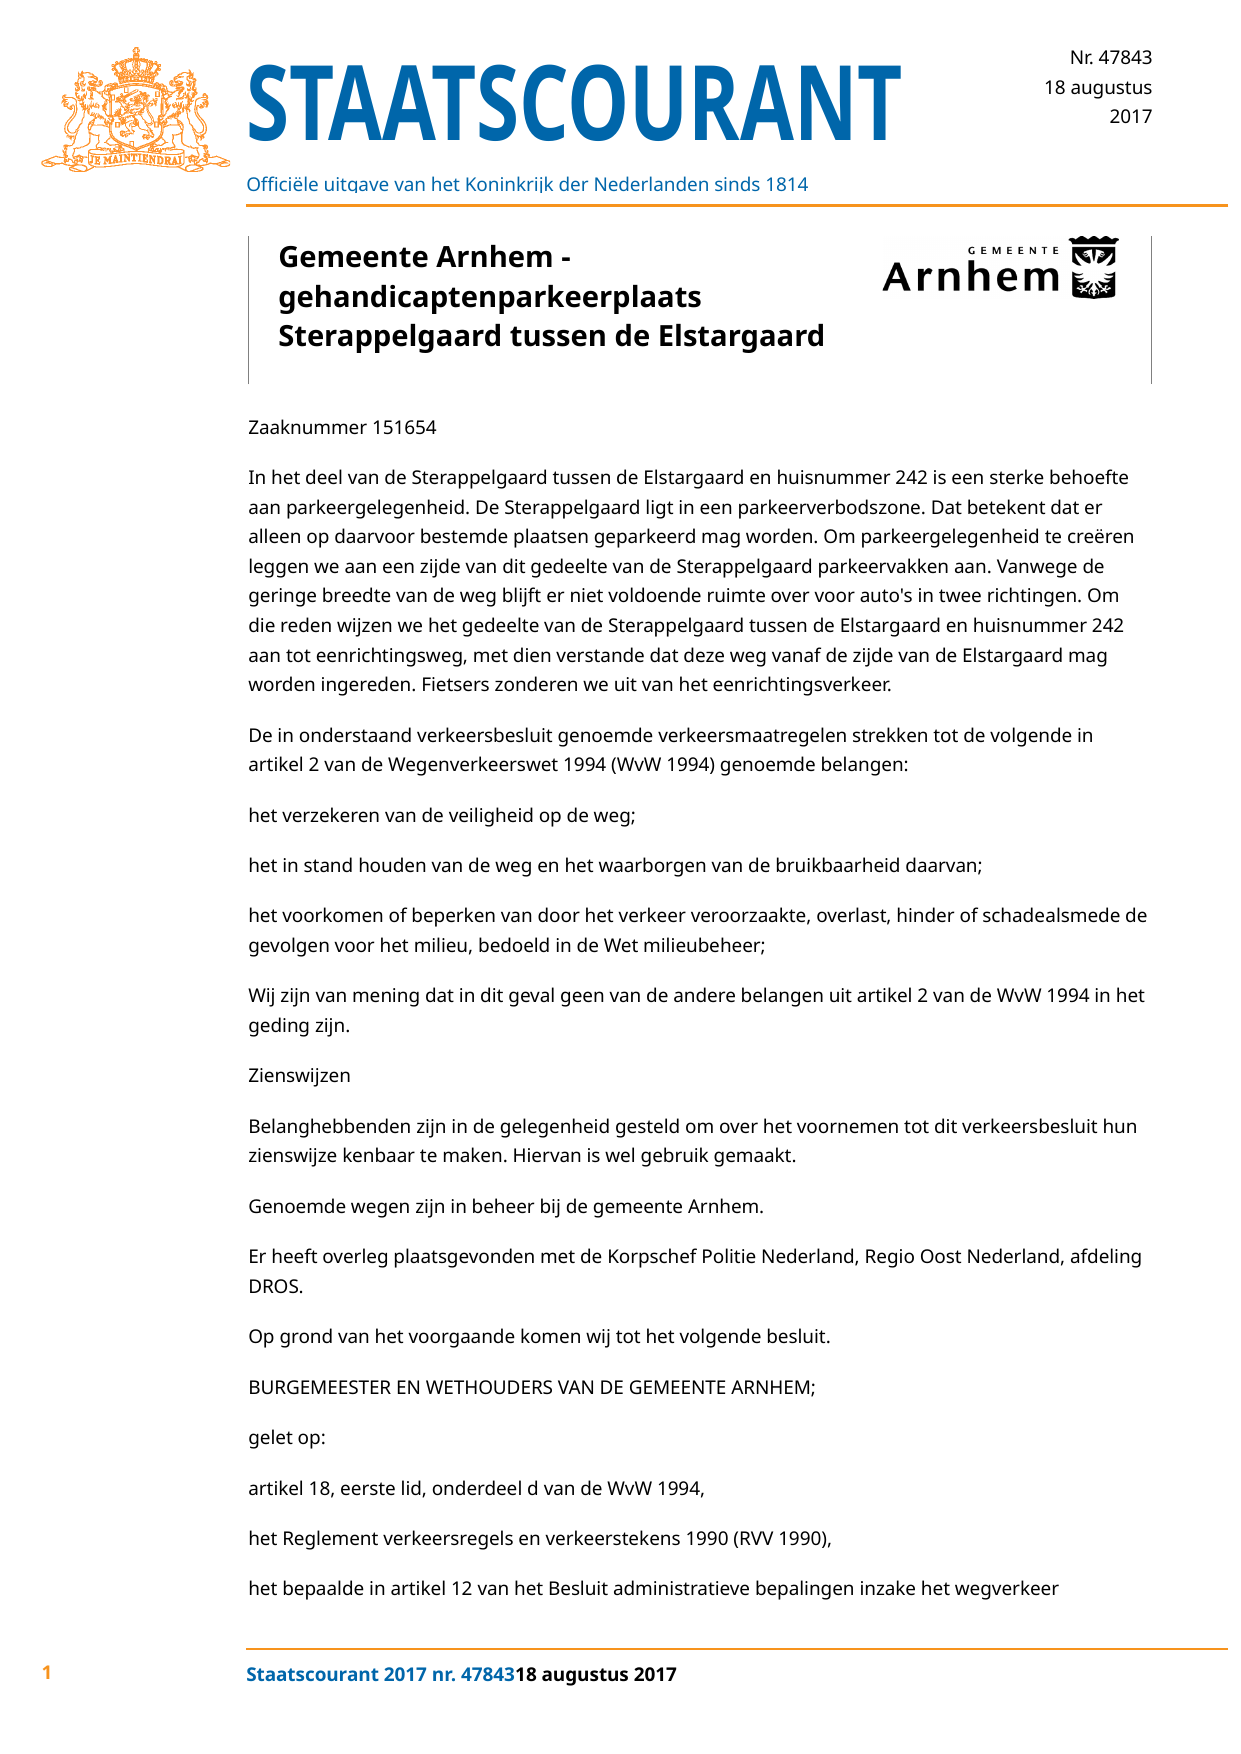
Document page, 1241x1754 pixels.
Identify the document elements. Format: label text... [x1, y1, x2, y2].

text Genoemde wegen zijn in beheer bij de gemeente Arnhem. [248, 1193, 1152, 1219]
text In het deel van de Sterappelgaard tussen de Elstargaard en huisnummer 242 is een sterke behoefte aan parkeergelegenheid. De Sterappelgaard ligt in een parkeerverbodszone. Dat betekent dat er alleen op daarvoor bestemde plaatsen geparkeerd mag worden. Om parkeergelegenheid te creëren leggen we aan een zijde van dit gedeelte van de Sterappelgaard parkeervakken aan. Vanwege de geringe breedte van de weg blijft er niet voldoende ruimte over voor auto's in twee richtingen. Om die reden wijzen we het gedeelte van de Sterappelgaard tussen de Elstargaard en huisnummer 242 aan tot eenrichtingsweg, met dien verstande dat deze weg vanaf de zijde van de Elstargaard mag worden ingereden. Fietsers zonderen we uit van het eenrichtingsverkeer. [248, 464, 1152, 697]
text artikel 18, eerste lid, onderdeel d van de WvW 1994, [248, 1475, 1152, 1501]
text Zienswijzen [248, 1063, 1152, 1088]
text Belanghebbenden zijn in de gelegenheid gesteld om over het voornemen tot dit verkeersbesluit hun zienswijze kenbaar te maken. Hiervan is wel gebruik gemaakt. [248, 1113, 1152, 1168]
picture [882, 236, 1119, 299]
text Zaaknummer 151654 [248, 414, 1152, 440]
text het bepaalde in artikel 12 van het Besluit administratieve bepalingen inzake het wegverkeer [248, 1576, 1152, 1601]
text het in stand houden van de weg en het waarborgen van de bruikbaarheid daarvan; [248, 852, 1152, 878]
picture [41, 47, 231, 172]
text Wij zijn van mening dat in dit geval geen van de andere belangen uit artikel 2 van de WvW 1994 in het geding zijn. [248, 983, 1152, 1038]
table_header [850, 236, 1151, 384]
text gelet op: [248, 1424, 1152, 1450]
text het voorkomen of beperken van door het verkeer veroorzaakte, overlast, hinder of schadealsmede de gevolgen voor het milieu, bedoeld in de Wet milieubeheer; [248, 903, 1152, 958]
text Er heeft overleg plaatsgevonden met de Korpschef Politie Nederland, Regio Oost Nederland, afdeling DROS. [248, 1243, 1152, 1299]
text BURGEMEESTER EN WETHOUDERS VAN DE GEMEENTE ARNHEM; [248, 1374, 1152, 1400]
text Op grond van het voorgaande komen wij tot het volgende besluit. [248, 1323, 1152, 1349]
text het verzekeren van de veiligheid op de weg; [248, 802, 1152, 828]
text het Reglement verkeersregels en verkeerstekens 1990 (RVV 1990), [248, 1525, 1152, 1551]
table_header Gemeente Arnhem - gehandicaptenparkeerplaats Sterappelgaard tussen de Elstargaard [249, 236, 850, 384]
text De in onderstaand verkeersbesluit genoemde verkeersmaatregelen strekken tot de volgende in artikel 2 van de Wegenverkeerswet 1994 (WvW 1994) genoemde belangen: [248, 722, 1152, 777]
